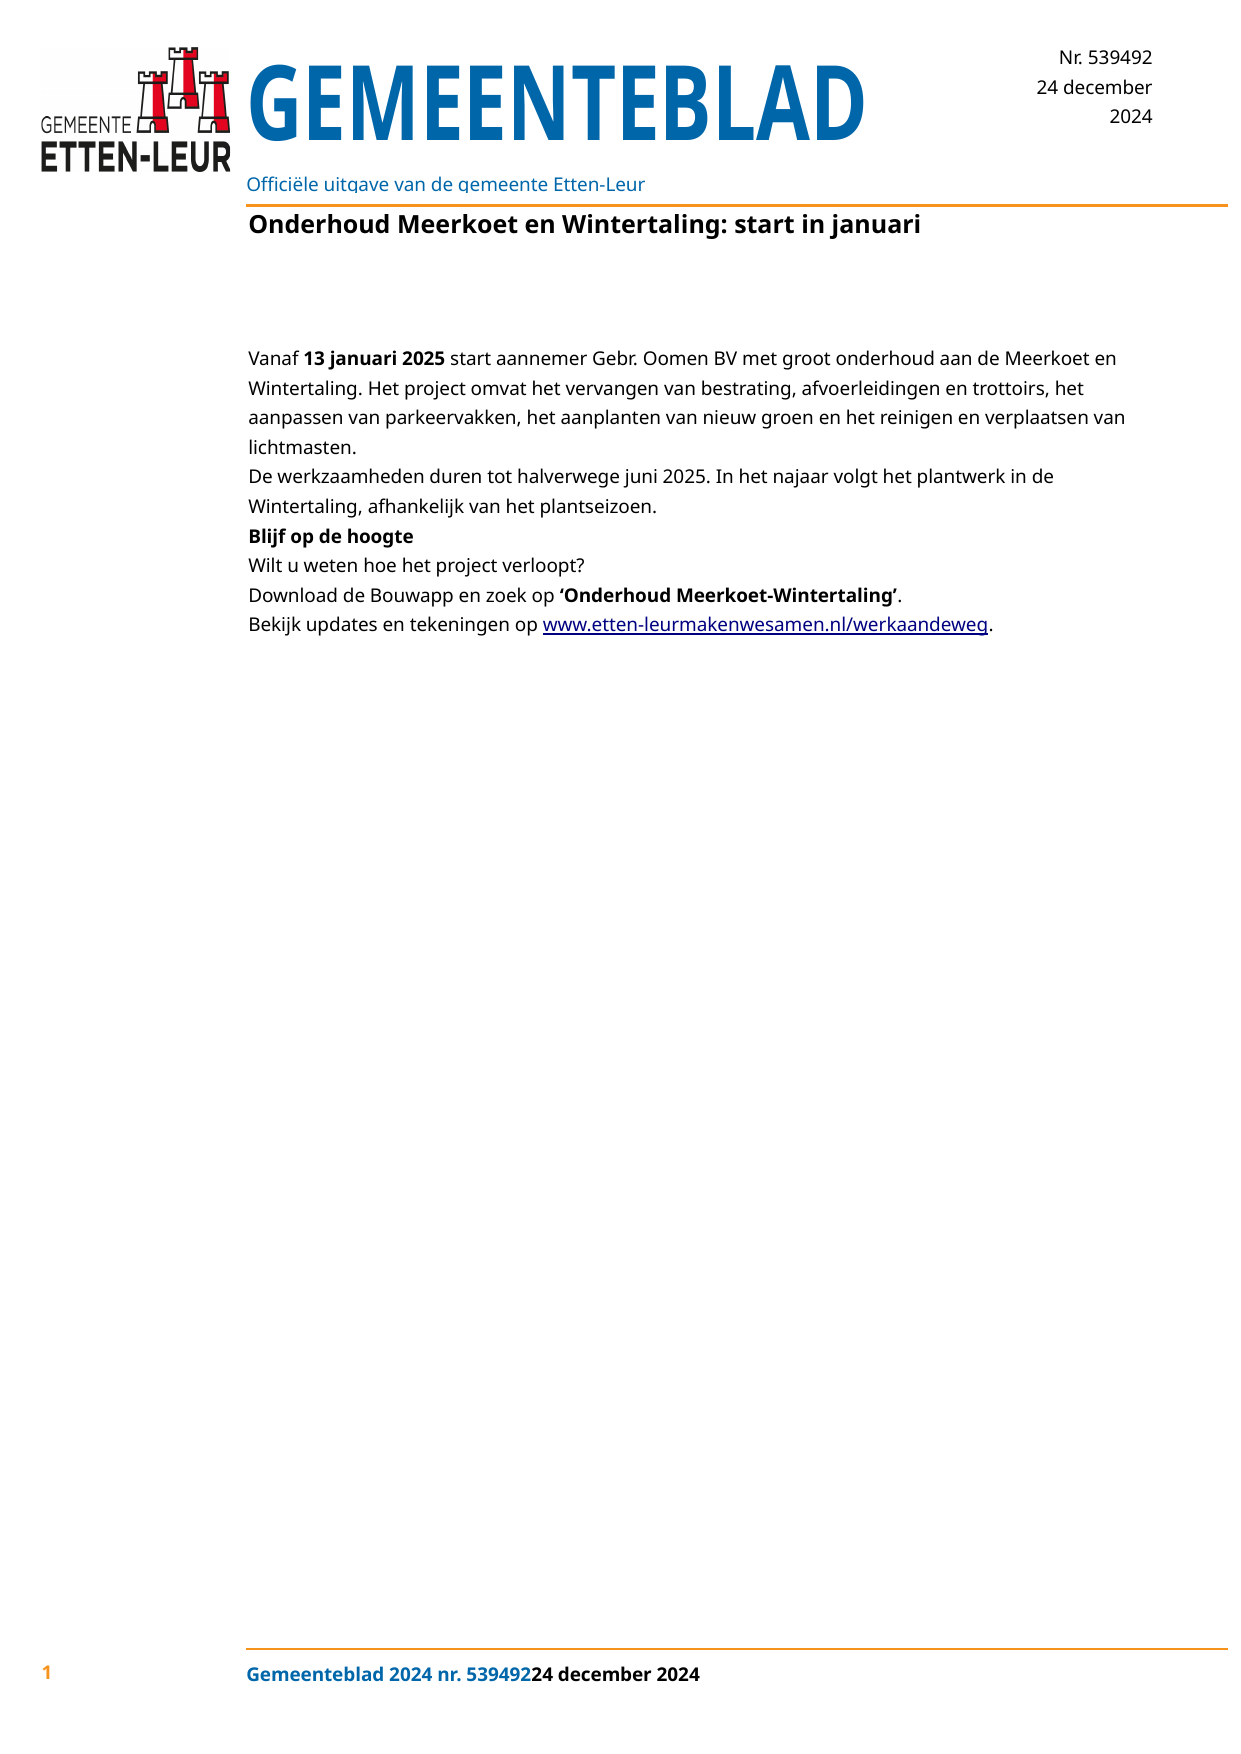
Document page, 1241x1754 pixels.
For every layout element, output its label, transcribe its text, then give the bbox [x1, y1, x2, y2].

text Bekijk updates en tekeningen op www.etten-leurmakenwesamen.nl/werkaandeweg. [248, 612, 1152, 637]
text Blijf op de hoogte [248, 523, 1152, 548]
text De werkzaamheden duren tot halverwege juni 2025. In het najaar volgt het plantwerk in de Wintertaling, afhankelijk van het plantseizoen. [248, 464, 1152, 519]
picture [41, 47, 231, 172]
text Download de Bouwapp en zoek op ‘Onderhoud Meerkoet-Wintertaling’. [248, 582, 1152, 608]
text Wilt u weten hoe het project verloopt? [248, 552, 1152, 578]
text Onderhoud Meerkoet en Wintertaling: start in januari [248, 207, 1152, 241]
text Vanaf 13 januari 2025 start aannemer Gebr. Oomen BV met groot onderhoud aan de Meerkoet en Wintertaling. Het project omvat het vervangen van bestrating, afvoerleidingen en trottoirs, het aanpassen van parkeervakken, het aanplanten van nieuw groen en het reinigen en verplaatsen van lichtmasten. [248, 345, 1152, 460]
